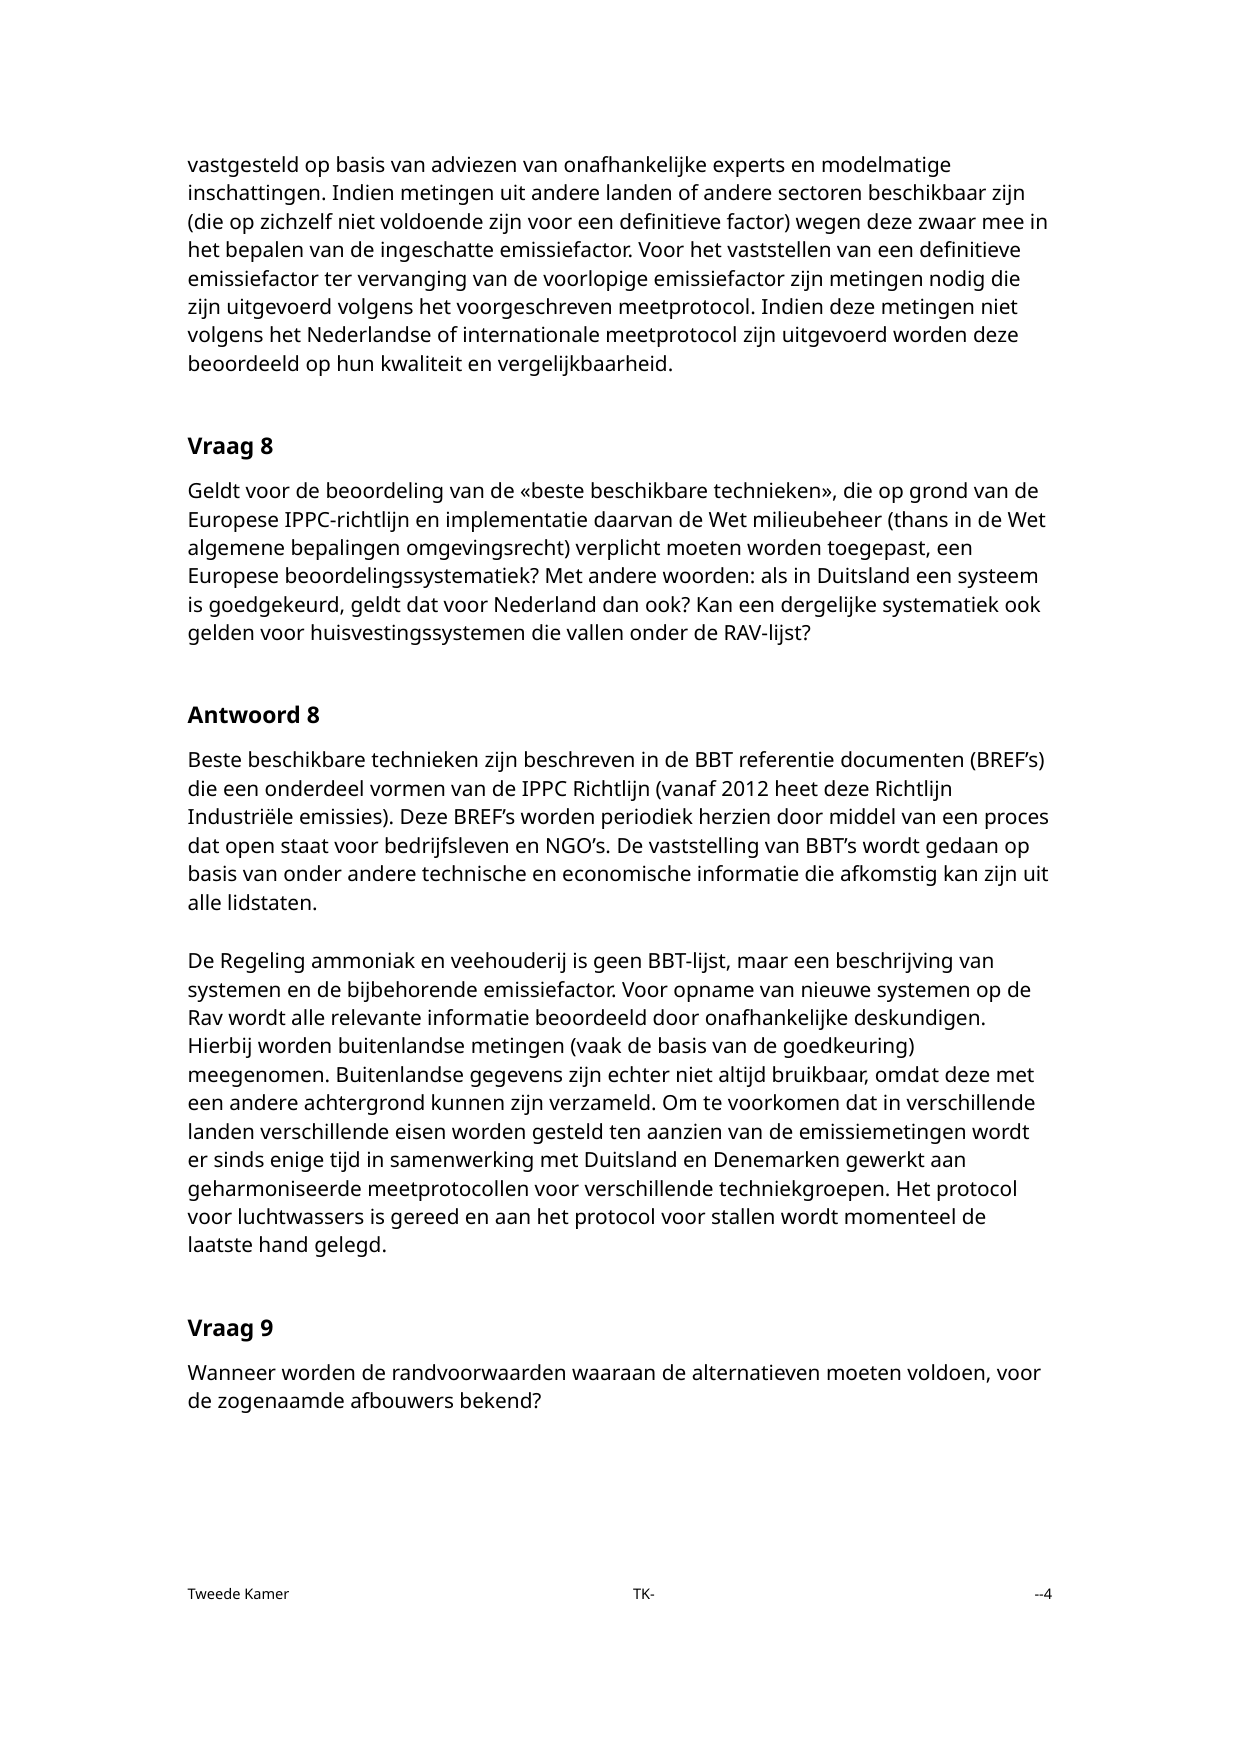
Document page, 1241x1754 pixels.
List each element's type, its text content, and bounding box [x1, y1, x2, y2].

subtitle Vraag 8 [187, 430, 1053, 461]
text Wanneer worden de randvoorwaarden waaraan de alternatieven moeten voldoen, voor de zogenaamde afbouwers bekend? [187, 1358, 1053, 1415]
text De Regeling ammoniak en veehouderij is geen BBT-lijst, maar een beschrijving van systemen en de bijbehorende emissiefactor. Voor opname van nieuwe systemen op de Rav wordt alle relevante informatie beoordeeld door onafhankelijke deskundigen. Hierbij worden buitenlandse metingen (vaak de basis van de goedkeuring) meegenomen. Buitenlandse gegevens zijn echter niet altijd bruikbaar, omdat deze met een andere achtergrond kunnen zijn verzameld. Om te voorkomen dat in verschillende landen verschillende eisen worden gesteld ten aanzien van de emissiemetingen wordt er sinds enige tijd in samenwerking met Duitsland en Denemarken gewerkt aan geharmoniseerde meetprotocollen voor verschillende techniekgroepen. Het protocol voor luchtwassers is gereed en aan het protocol voor stallen wordt momenteel de laatste hand gelegd. [187, 946, 1053, 1259]
subtitle Vraag 9 [187, 1312, 1053, 1343]
text Beste beschikbare technieken zijn beschreven in de BBT referentie documenten (BREF’s) die een onderdeel vormen van de IPPC Richtlijn (vanaf 2012 heet deze Richtlijn Industriële emissies). Deze BREF’s worden periodiek herzien door middel van een proces dat open staat voor bedrijfsleven en NGO’s. De vaststelling van BBT’s wordt gedaan op basis van onder andere technische en economische informatie die afkomstig kan zijn uit alle lidstaten. [187, 746, 1053, 916]
subtitle Antwoord 8 [187, 699, 1053, 731]
text Geldt voor de beoordeling van de «beste beschikbare technieken», die op grond van de Europese IPPC-richtlijn en implementatie daarvan de Wet milieubeheer (thans in de Wet algemene bepalingen omgevingsrecht) verplicht moeten worden toegepast, een Europese beoordelingssystematiek? Met andere woorden: als in Duitsland een systeem is goedgekeurd, geldt dat voor Nederland dan ook? Kan een dergelijke systematiek ook gelden voor huisvestingssystemen die vallen onder de RAV-lijst? [187, 476, 1053, 647]
text vastgesteld op basis van adviezen van onafhankelijke experts en modelmatige inschattingen. Indien metingen uit andere landen of andere sectoren beschikbaar zijn (die op zichzelf niet voldoende zijn voor een definitieve factor) wegen deze zwaar mee in het bepalen van de ingeschatte emissiefactor. Voor het vaststellen van een definitieve emissiefactor ter vervanging van de voorlopige emissiefactor zijn metingen nodig die zijn uitgevoerd volgens het voorgeschreven meetprotocol. Indien deze metingen niet volgens het Nederlandse of internationale meetprotocol zijn uitgevoerd worden deze beoordeeld op hun kwaliteit en vergelijkbaarheid. [187, 150, 1053, 377]
